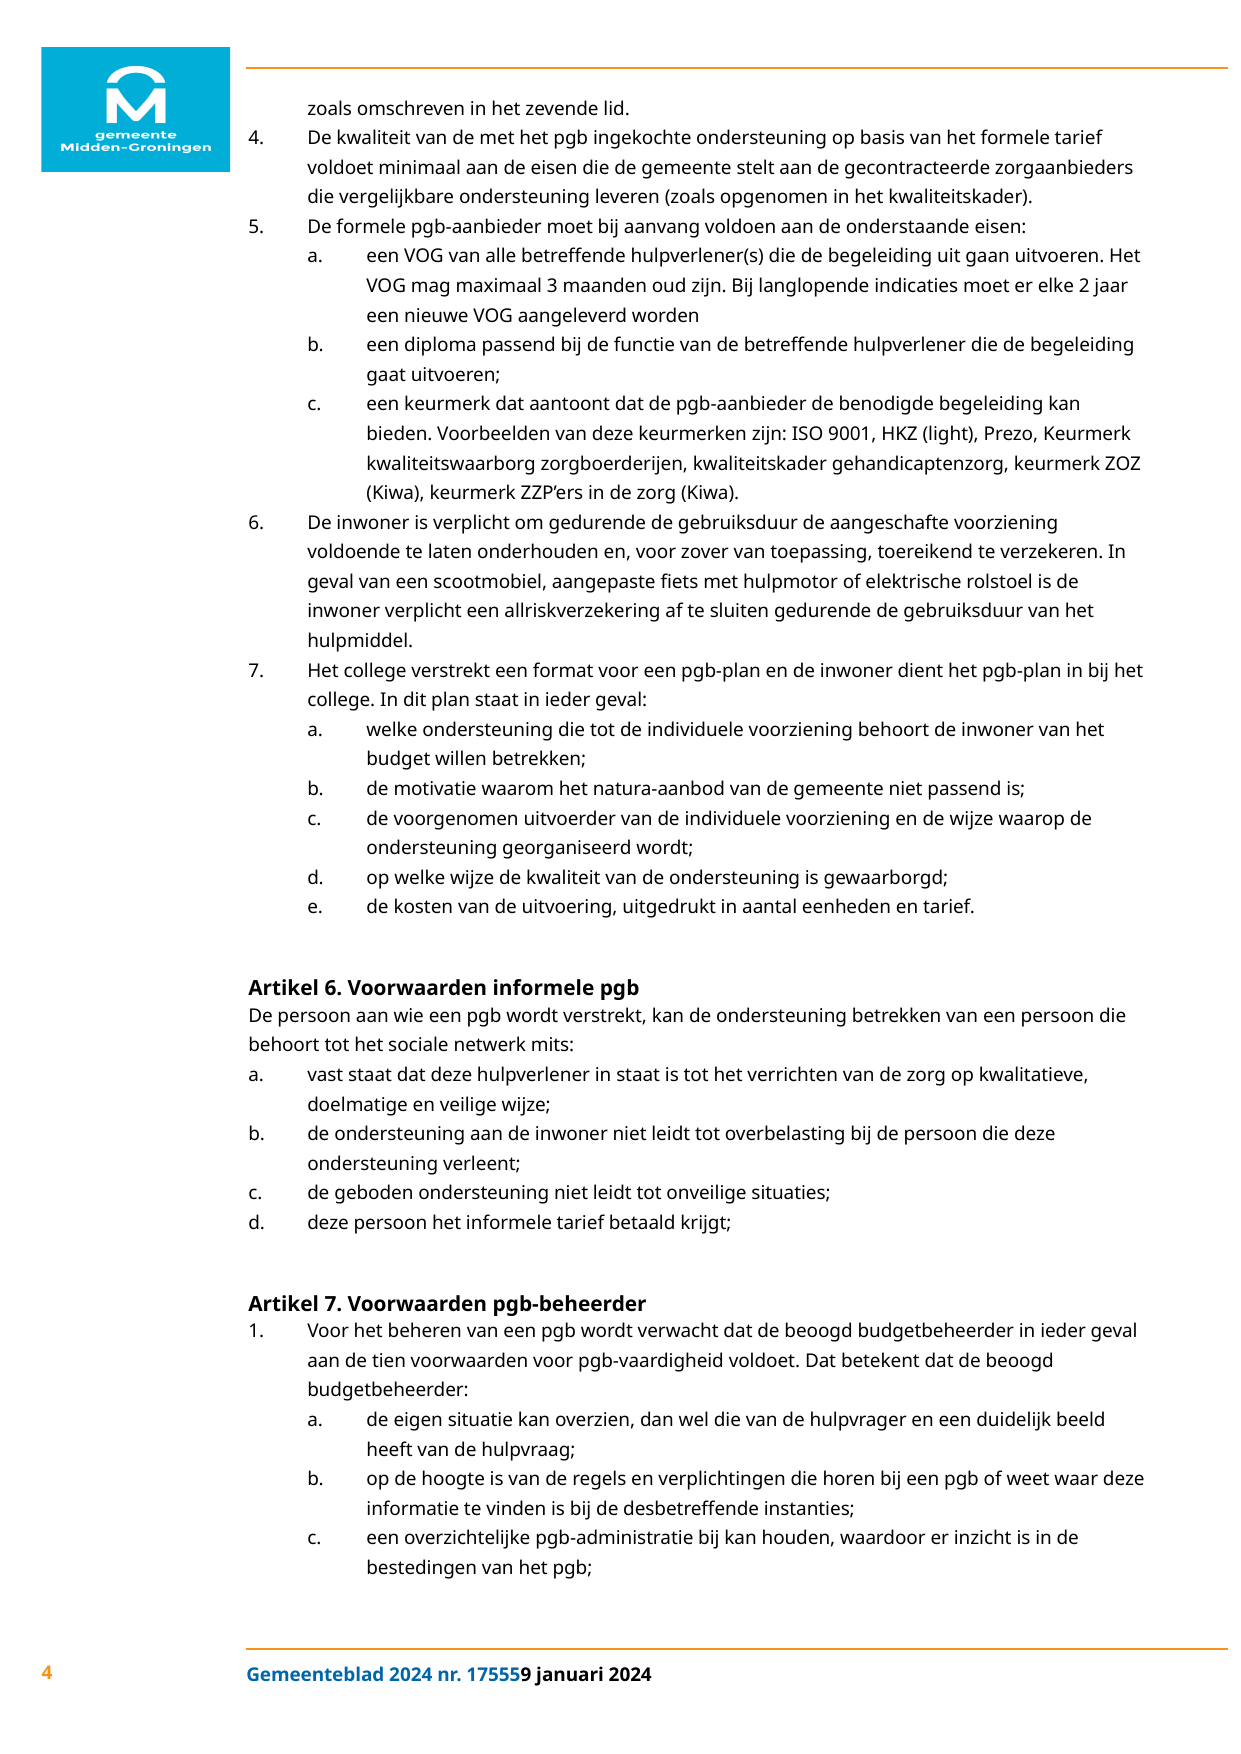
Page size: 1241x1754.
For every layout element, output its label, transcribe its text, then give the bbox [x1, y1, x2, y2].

list een keurmerk dat aantoont dat de pgb-aanbieder de benodigde begeleiding kan bieden. Voorbeelden van deze keurmerken zijn: ISO 9001, HKZ (light), Prezo, Keurmerk kwaliteitswaarborg zorgboerderijen, kwaliteitskader gehandicaptenzorg, keurmerk ZOZ (Kiwa), keurmerk ZZP’ers in de zorg (Kiwa). [307, 391, 1152, 505]
list Voor het beheren van een pgb wordt verwacht dat de beoogd budgetbeheerder in ieder geval aan de tien voorwaarden voor pgb-vaardigheid voldoet. Dat betekent dat de beoogd budgetbeheerder: [248, 1317, 1152, 1402]
text De persoon aan wie een pgb wordt verstrekt, kan de ondersteuning betrekken van een persoon die behoort tot het sociale netwerk mits: [248, 1002, 1152, 1057]
list een diploma passend bij de functie van de betreffende hulpverlener die de begeleiding gaat uitvoeren; [307, 331, 1152, 387]
picture [108, 66, 164, 82]
list de motivatie waarom het natura-aanbod van de gemeente niet passend is; [307, 775, 1152, 801]
list de geboden ondersteuning niet leidt tot onveilige situaties; [248, 1179, 1152, 1205]
list deze persoon het informele tarief betaald krijgt; [248, 1209, 1152, 1235]
text Artikel 6. Voorwaarden informele pgb [248, 973, 1152, 1002]
list de ondersteuning aan de inwoner niet leidt tot overbelasting bij de persoon die deze ondersteuning verleent; [248, 1120, 1152, 1176]
text Artikel 7. Voorwaarden pgb-beheerder [248, 1289, 1152, 1317]
list welke ondersteuning die tot de individuele voorziening behoort de inwoner van het budget willen betrekken; [307, 716, 1152, 771]
list vast staat dat deze hulpverlener in staat is tot het verrichten van de zorg op kwalitatieve, doelmatige en veilige wijze; [248, 1061, 1152, 1116]
list een overzichtelijke pgb-administratie bij kan houden, waardoor er inzicht is in de bestedingen van het pgb; [307, 1524, 1152, 1580]
list de eigen situatie kan overzien, dan wel die van de hulpvrager en een duidelijk beeld heeft van de hulpvraag; [307, 1406, 1152, 1462]
list een VOG van alle betreffende hulpverlener(s) die de begeleiding uit gaan uitvoeren. Het VOG mag maximaal 3 maanden oud zijn. Bij langlopende indicaties moet er elke 2 jaar een nieuwe VOG aangeleverd worden [307, 243, 1152, 328]
picture [107, 89, 165, 122]
picture [184, 146, 190, 153]
list de voorgenomen uitvoerder van de individuele voorziening en de wijze waarop de ondersteuning georganiseerd wordt; [307, 805, 1152, 860]
list De kwaliteit van de met het pgb ingekochte ondersteuning op basis van het formele tarief voldoet minimaal aan de eisen die de gemeente stelt aan de gecontracteerde zorgaanbieders die vergelijkbare ondersteuning leveren (zoals opgenomen in het kwaliteitskader). [248, 124, 1152, 209]
list op de hoogte is van de regels en verplichtingen die horen bij een pgb of weet waar deze informatie te vinden is bij de desbetreffende instanties; [307, 1465, 1152, 1521]
list op welke wijze de kwaliteit van de ondersteuning is gewaarborgd; [307, 864, 1152, 890]
list De formele pgb-aanbieder moet bij aanvang voldoen aan de onderstaande eisen: [248, 213, 1152, 239]
list De inwoner is verplicht om gedurende de gebruiksduur de aangeschafte voorziening voldoende te laten onderhouden en, voor zover van toepassing, toereikend te verzekeren. In geval van een scootmobiel, aangepaste fiets met hulpmotor of elektrische rolstoel is de inwoner verplicht een allriskverzekering af te sluiten gedurende de gebruiksduur van het hulpmiddel. [248, 509, 1152, 653]
list zoals omschreven in het zevende lid. [248, 95, 1152, 121]
list de kosten van de uitvoering, uitgedrukt in aantal eenheden en tarief. [307, 893, 1152, 919]
list Het college verstrekt een format voor een pgb-plan en de inwoner dient het pgb-plan in bij het college. In dit plan staat in ieder geval: [248, 657, 1152, 712]
